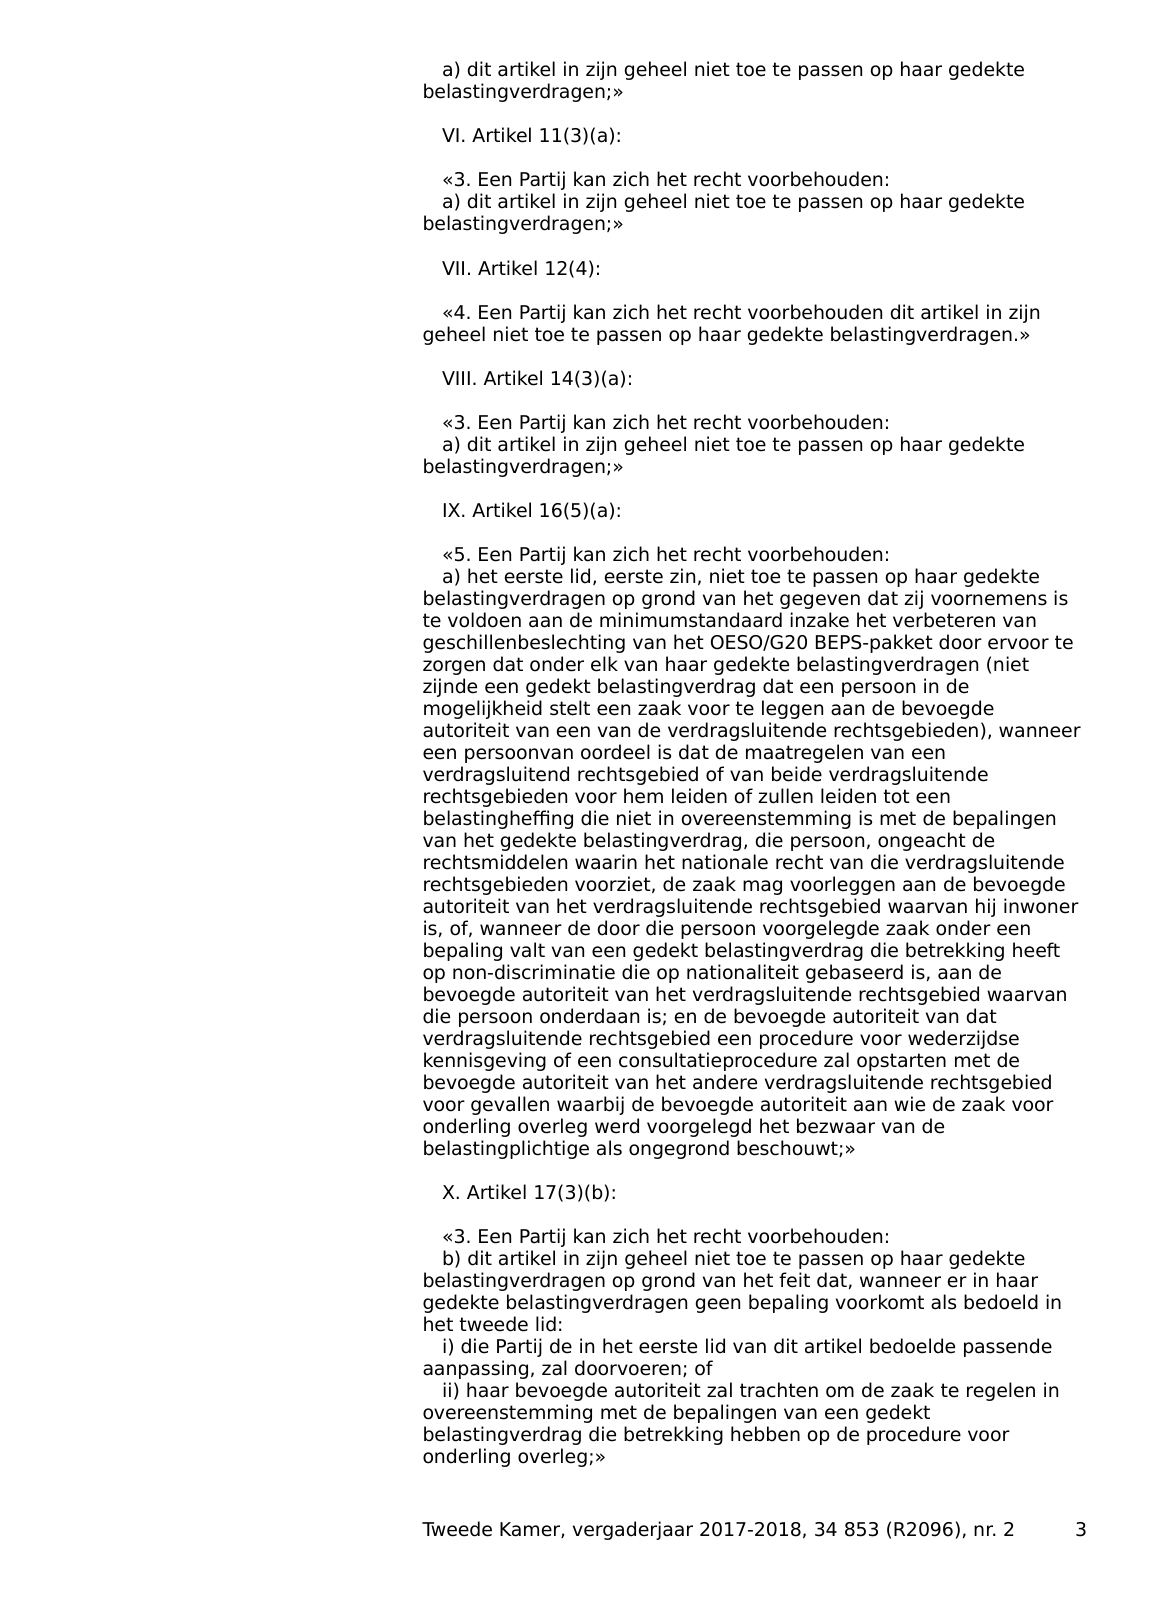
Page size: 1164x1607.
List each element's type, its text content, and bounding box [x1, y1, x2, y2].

text «4. Een Partij kan zich het recht voorbehouden dit artikel in zijn geheel niet toe te passen op haar gedekte belastingverdragen.» [422, 302, 1087, 346]
text «3. Een Partij kan zich het recht voorbehouden: [422, 169, 1087, 191]
text VIII. Artikel 14(3)(a): [422, 368, 1087, 390]
text a) dit artikel in zijn geheel niet toe te passen op haar gedekte belastingverdragen;» [422, 434, 1087, 478]
text a) dit artikel in zijn geheel niet toe te passen op haar gedekte belastingverdragen;» [422, 59, 1087, 103]
text «5. Een Partij kan zich het recht voorbehouden: [422, 544, 1087, 566]
text b) dit artikel in zijn geheel niet toe te passen op haar gedekte belastingverdragen op grond van het feit dat, wanneer er in haar gedekte belastingverdragen geen bepaling voorkomt als bedoeld in het tweede lid: [422, 1248, 1087, 1336]
text IX. Artikel 16(5)(a): [422, 500, 1087, 522]
text a) dit artikel in zijn geheel niet toe te passen op haar gedekte belastingverdragen;» [422, 191, 1087, 235]
text «3. Een Partij kan zich het recht voorbehouden: [422, 1226, 1087, 1248]
text «3. Een Partij kan zich het recht voorbehouden: [422, 412, 1087, 434]
text ii) haar bevoegde autoriteit zal trachten om de zaak te regelen in overeenstemming met de bepalingen van een gedekt belastingverdrag die betrekking hebben op de procedure voor onderling overleg;» [422, 1380, 1087, 1468]
text a) het eerste lid, eerste zin, niet toe te passen op haar gedekte belastingverdragen op grond van het gegeven dat zij voornemens is te voldoen aan de minimumstandaard inzake het verbeteren van geschillenbeslechting van het OESO/G20 BEPS-pakket door ervoor te zorgen dat onder elk van haar gedekte belastingverdragen (niet zijnde een gedekt belastingverdrag dat een persoon in de mogelijkheid stelt een zaak voor te leggen aan de bevoegde autoriteit van een van de verdragsluitende rechtsgebieden), wanneer een persoonvan oordeel is dat de maatregelen van een verdragsluitend rechtsgebied of van beide verdragsluitende rechtsgebieden voor hem leiden of zullen leiden tot een belastingheffing die niet in overeenstemming is met de bepalingen van het gedekte belastingverdrag, die persoon, ongeacht de rechtsmiddelen waarin het nationale recht van die verdragsluitende rechtsgebieden voorziet, de zaak mag voorleggen aan de bevoegde autoriteit van het verdragsluitende rechtsgebied waarvan hij inwoner is, of, wanneer de door die persoon voorgelegde zaak onder een bepaling valt van een gedekt belastingverdrag die betrekking heeft op non-discriminatie die op nationaliteit gebaseerd is, aan de bevoegde autoriteit van het verdragsluitende rechtsgebied waarvan die persoon onderdaan is; en de bevoegde autoriteit van dat verdragsluitende rechtsgebied een procedure voor wederzijdse kennisgeving of een consultatieprocedure zal opstarten met de bevoegde autoriteit van het andere verdragsluitende rechtsgebied voor gevallen waarbij de bevoegde autoriteit aan wie de zaak voor onderling overleg werd voorgelegd het bezwaar van de belastingplichtige als ongegrond beschouwt;» [422, 566, 1087, 1160]
text VII. Artikel 12(4): [422, 257, 1087, 279]
text i) die Partij de in het eerste lid van dit artikel bedoelde passende aanpassing, zal doorvoeren; of [422, 1336, 1087, 1380]
text X. Artikel 17(3)(b): [422, 1182, 1087, 1204]
text VI. Artikel 11(3)(a): [422, 125, 1087, 147]
